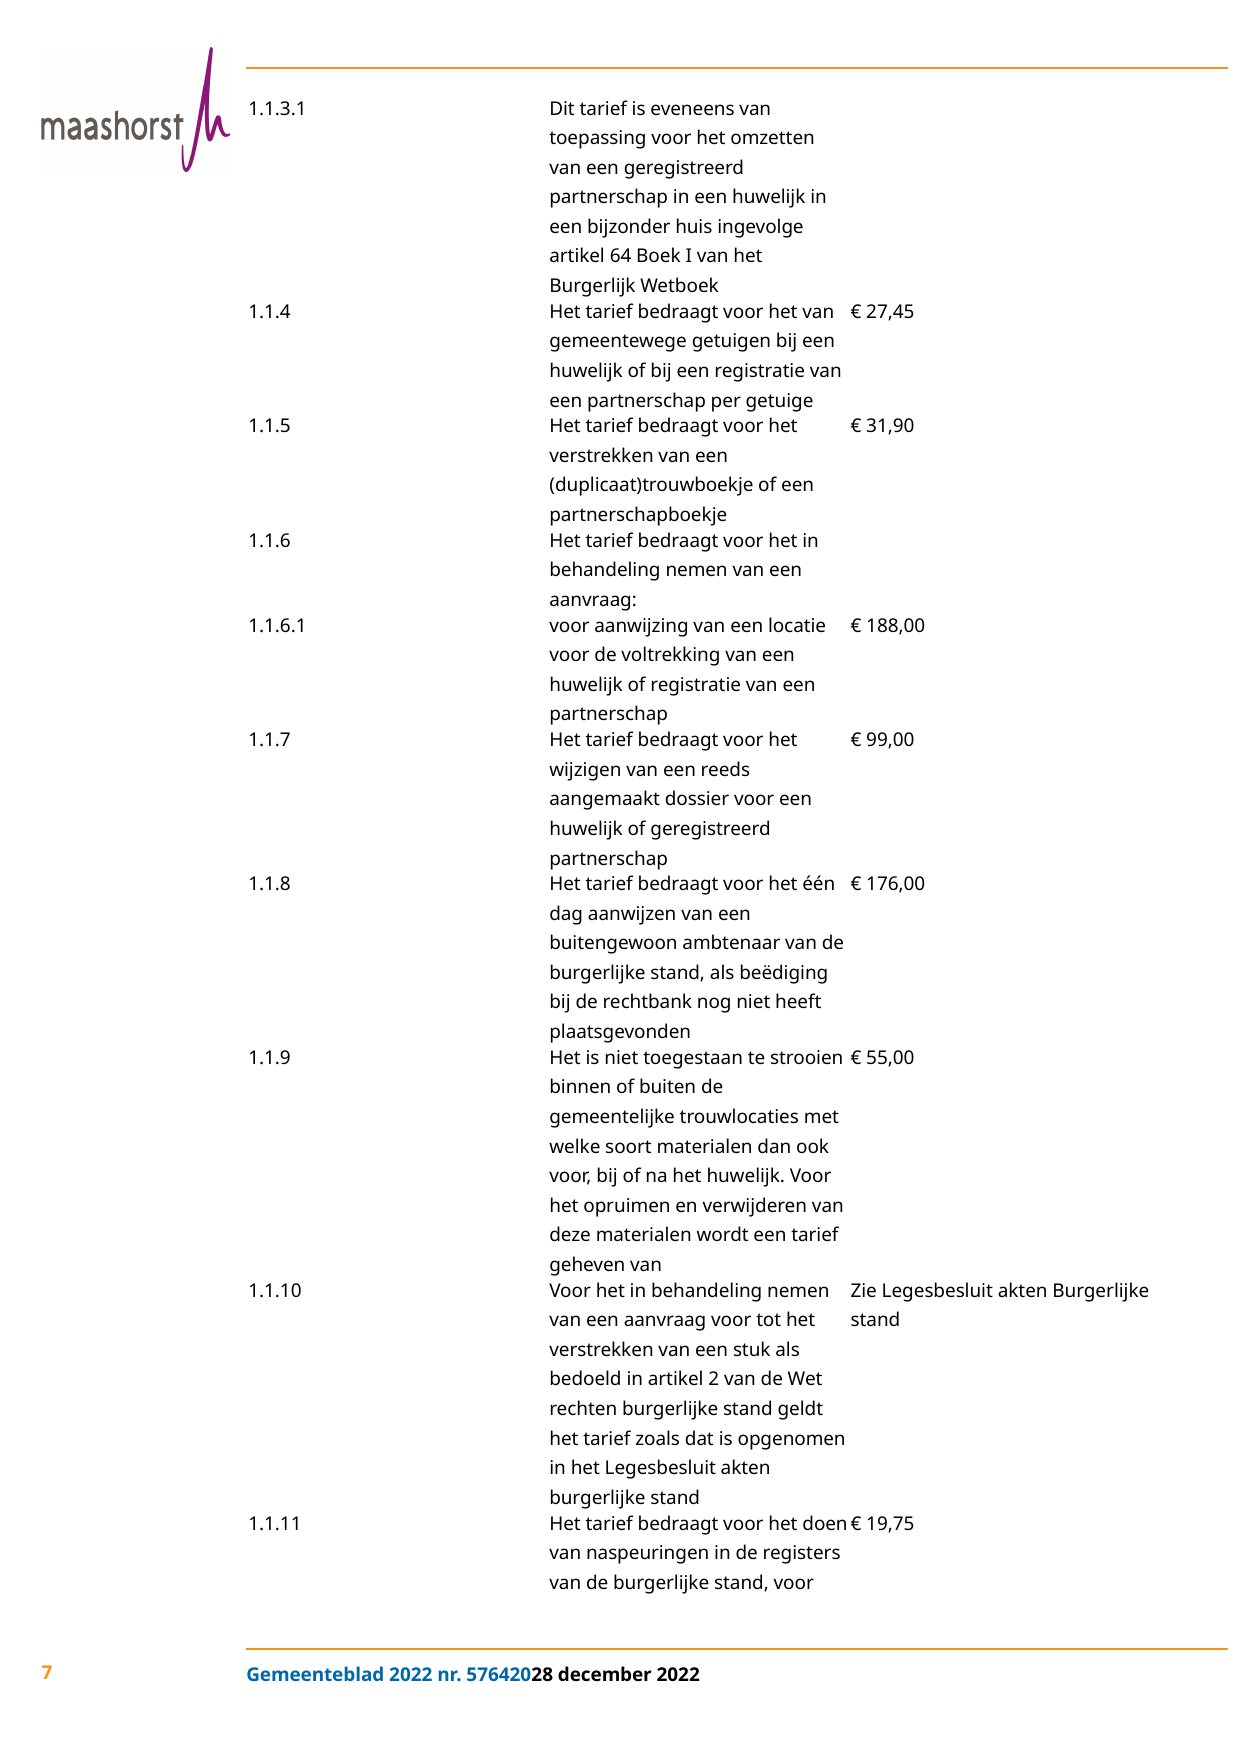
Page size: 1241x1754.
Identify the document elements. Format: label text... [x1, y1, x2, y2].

table_cell 1.1.11 [248, 1510, 549, 1594]
table_cell 1.1.6.1 [248, 612, 549, 726]
table_cell voor aanwijzing van een locatie voor de voltrekking van een huwelijk of registratie van een partnerschap [549, 612, 850, 726]
table_cell € 19,75 [850, 1510, 1152, 1594]
table_cell € 31,90 [850, 413, 1152, 527]
table_cell Het tarief bedraagt voor het verstrekken van een (duplicaat)trouwboekje of een partnerschapboekje [549, 413, 850, 527]
table_cell Het tarief bedraagt voor het doen van naspeuringen in de registers van de burgerlijke stand, voor [549, 1510, 850, 1594]
table_cell 1.1.4 [248, 298, 549, 412]
table_cell € 55,00 [850, 1044, 1152, 1277]
table_cell 1.1.10 [248, 1277, 549, 1510]
table_cell Het tarief bedraagt voor het in behandeling nemen van een aanvraag: [549, 527, 850, 612]
table_cell 1.1.3.1 [248, 95, 549, 298]
table_cell Het tarief bedraagt voor het wijzigen van een reeds aangemaakt dossier voor een huwelijk of geregistreerd partnerschap [549, 726, 850, 870]
table_cell 1.1.7 [248, 726, 549, 870]
table_cell € 176,00 [850, 870, 1152, 1044]
table_cell € 99,00 [850, 726, 1152, 870]
table_cell Voor het in behandeling nemen van een aanvraag voor tot het verstrekken van een stuk als bedoeld in artikel 2 van de Wet rechten burgerlijke stand geldt het tarief zoals dat is opgenomen in het Legesbesluit akten burgerlijke stand [549, 1277, 850, 1510]
table_cell Zie Legesbesluit akten Burgerlijke stand [850, 1277, 1152, 1510]
table_cell 1.1.5 [248, 413, 549, 527]
table_cell 1.1.8 [248, 870, 549, 1044]
table_cell Dit tarief is eveneens van toepassing voor het omzetten van een geregistreerd partnerschap in een huwelijk in een bijzonder huis ingevolge artikel 64 Boek I van het Burgerlijk Wetboek [549, 95, 850, 298]
table_cell [850, 527, 1152, 612]
table_cell 1.1.6 [248, 527, 549, 612]
table_cell Het is niet toegestaan te strooien binnen of buiten de gemeentelijke trouwlocaties met welke soort materialen dan ook voor, bij of na het huwelijk. Voor het opruimen en verwijderen van deze materialen wordt een tarief geheven van [549, 1044, 850, 1277]
picture [41, 47, 231, 172]
table_cell Het tarief bedraagt voor het van gemeentewege getuigen bij een huwelijk of bij een registratie van een partnerschap per getuige [549, 298, 850, 412]
table_cell € 188,00 [850, 612, 1152, 726]
table_cell Het tarief bedraagt voor het één dag aanwijzen van een buitengewoon ambtenaar van de burgerlijke stand, als beëdiging bij de rechtbank nog niet heeft plaatsgevonden [549, 870, 850, 1044]
table_cell 1.1.9 [248, 1044, 549, 1277]
table_cell [850, 95, 1152, 298]
table_cell € 27,45 [850, 298, 1152, 412]
